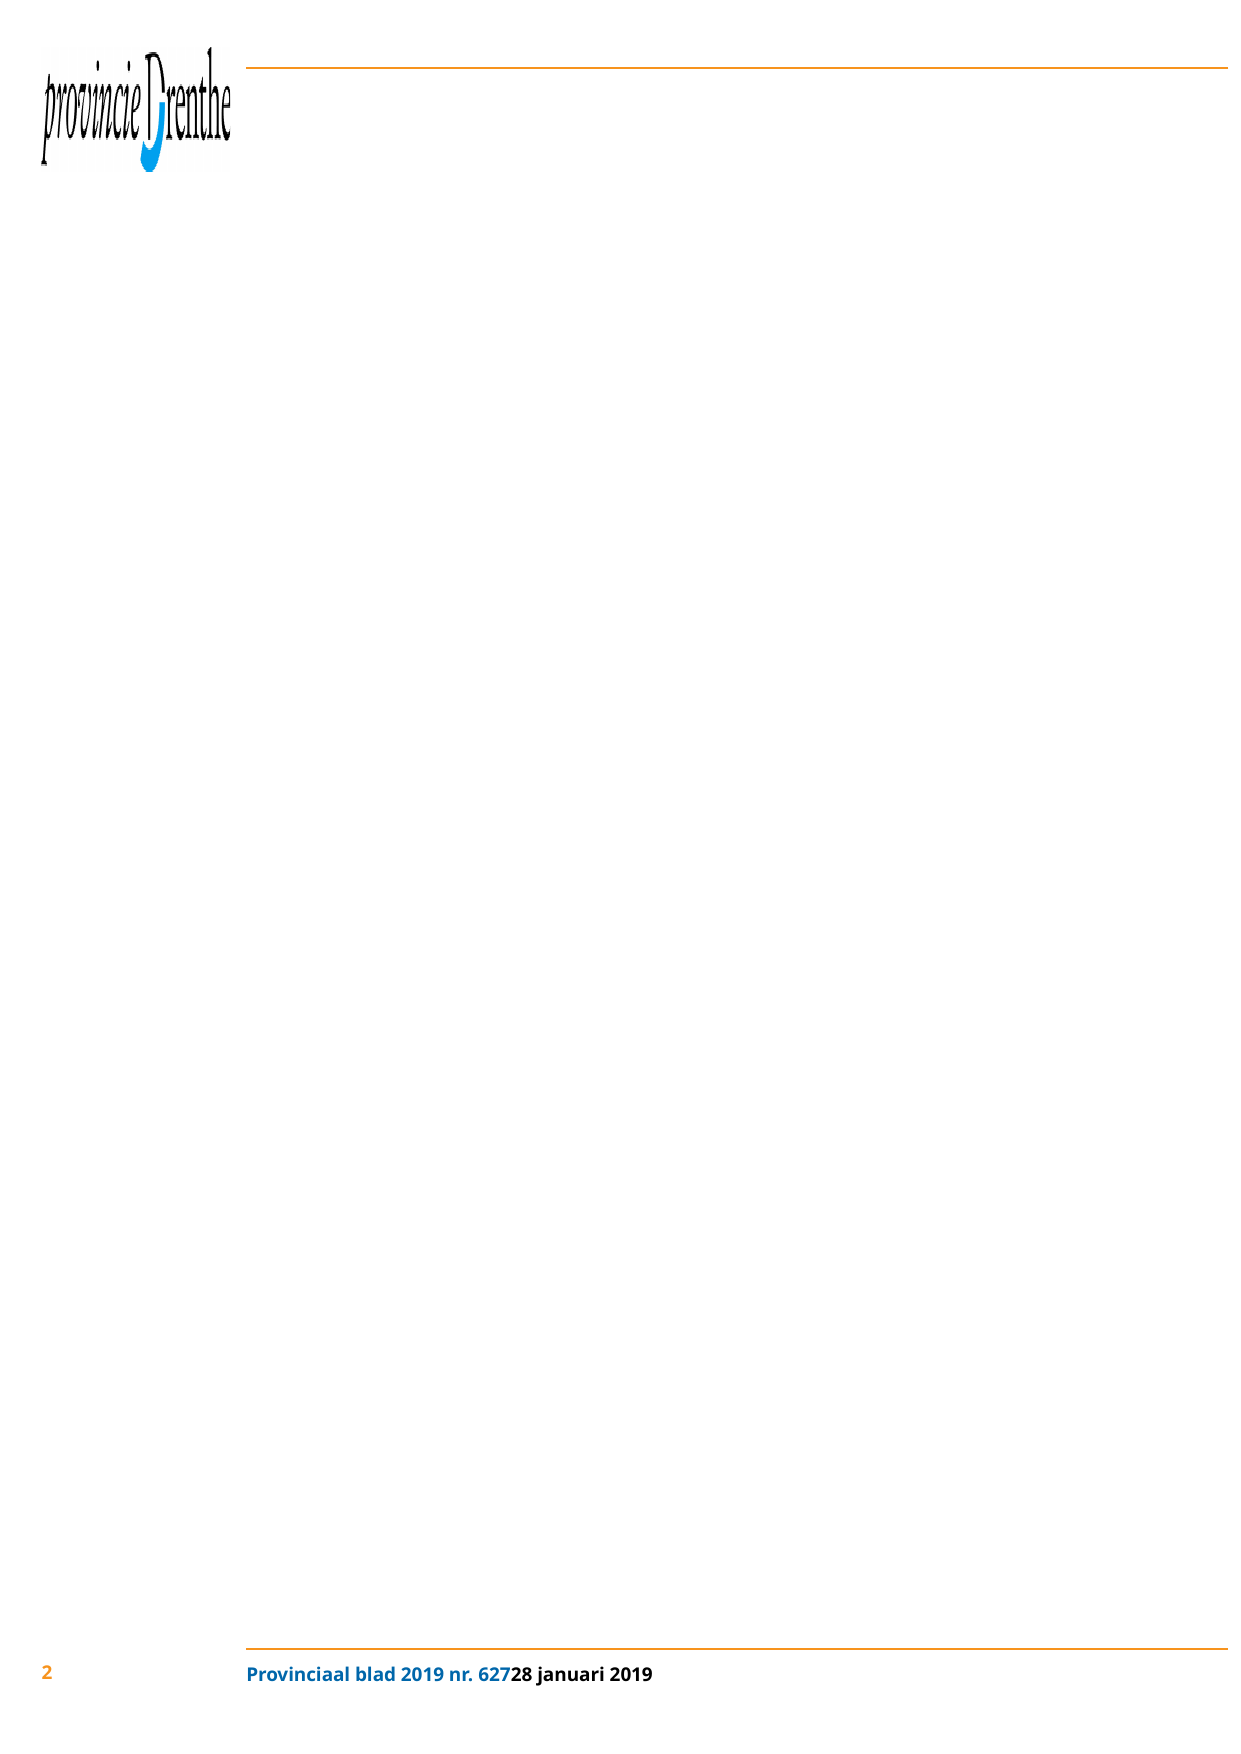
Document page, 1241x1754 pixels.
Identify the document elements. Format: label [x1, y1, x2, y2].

picture [41, 47, 231, 172]
